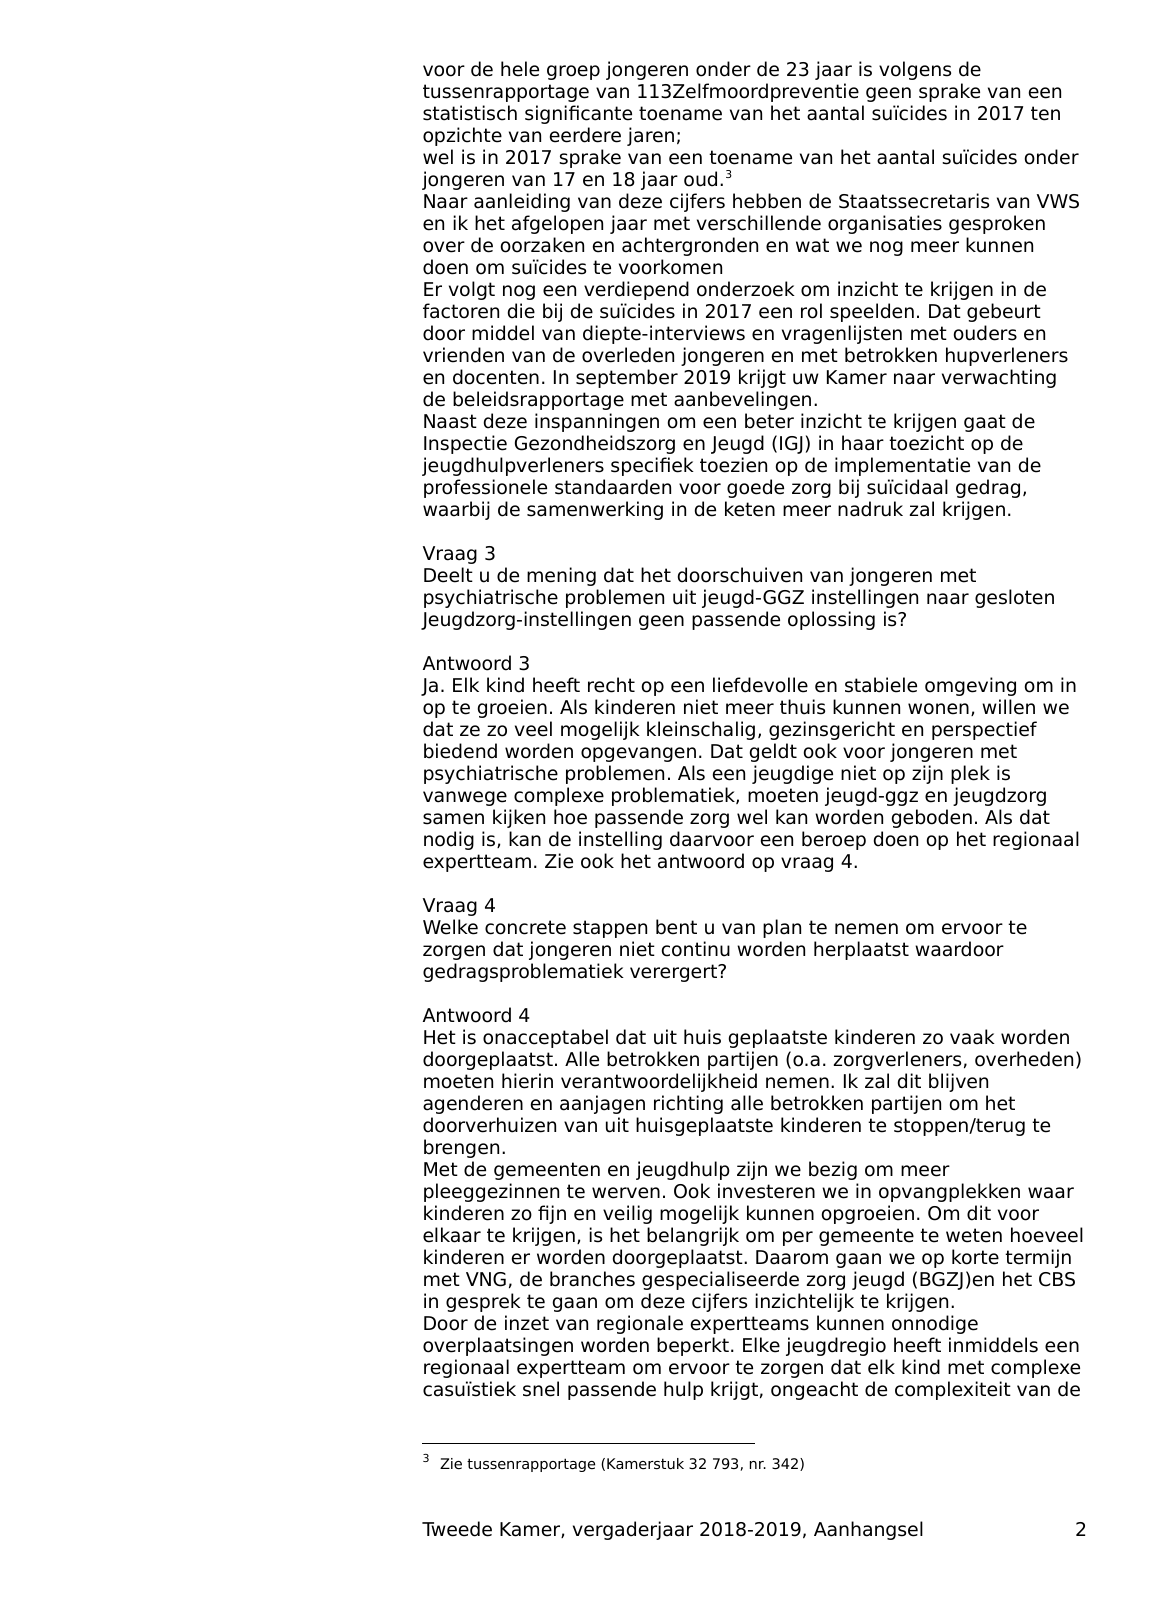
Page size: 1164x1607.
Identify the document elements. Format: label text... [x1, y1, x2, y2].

text Ja. Elk kind heeft recht op een liefdevolle en stabiele omgeving om in op te groeien. Als kinderen niet meer thuis kunnen wonen, willen we dat ze zo veel mogelijk kleinschalig, gezinsgericht en perspectief biedend worden opgevangen. Dat geldt ook voor jongeren met psychiatrische problemen. Als een jeugdige niet op zijn plek is vanwege complexe problematiek, moeten jeugd-ggz en jeugdzorg samen kijken hoe passende zorg wel kan worden geboden. Als dat nodig is, kan de instelling daarvoor een beroep doen op het regionaal expertteam. Zie ook het antwoord op vraag 4. [422, 675, 1087, 873]
text Naast deze inspanningen om een beter inzicht te krijgen gaat de Inspectie Gezondheidszorg en Jeugd (IGJ) in haar toezicht op de jeugdhulpverleners specifiek toezien op de implementatie van de professionele standaarden voor goede zorg bij suïcidaal gedrag, waarbij de samenwerking in de keten meer nadruk zal krijgen. [422, 411, 1087, 521]
text Het is onacceptabel dat uit huis geplaatste kinderen zo vaak worden doorgeplaatst. Alle betrokken partijen (o.a. zorgverleners, overheden) moeten hierin verantwoordelijkheid nemen. Ik zal dit blijven agenderen en aanjagen richting alle betrokken partijen om het doorverhuizen van uit huisgeplaatste kinderen te stoppen/terug te brengen. [422, 1027, 1087, 1159]
text Naar aanleiding van deze cijfers hebben de Staatssecretaris van VWS en ik het afgelopen jaar met verschillende organisaties gesproken over de oorzaken en achtergronden en wat we nog meer kunnen doen om suïcides te voorkomen [422, 191, 1087, 279]
text Welke concrete stappen bent u van plan te nemen om ervoor te zorgen dat jongeren niet continu worden herplaatst waardoor gedragsproblematiek verergert? [422, 917, 1087, 983]
text wel is in 2017 sprake van een toename van het aantal suïcides onder jongeren van 17 en 18 jaar oud. [422, 147, 1087, 191]
text Antwoord 3 [422, 653, 1087, 675]
text Vraag 4 [422, 895, 1087, 917]
text Antwoord 4 [422, 1005, 1087, 1027]
text Met de gemeenten en jeugdhulp zijn we bezig om meer pleeggezinnen te werven. Ook investeren we in opvangplekken waar kinderen zo fijn en veilig mogelijk kunnen opgroeien. Om dit voor elkaar te krijgen, is het belangrijk om per gemeente te weten hoeveel kinderen er worden doorgeplaatst. Daarom gaan we op korte termijn met VNG, de branches gespecialiseerde zorg jeugd (BGZJ)en het CBS in gesprek te gaan om deze cijfers inzichtelijk te krijgen. [422, 1159, 1087, 1313]
text voor de hele groep jongeren onder de 23 jaar is volgens de tussenrapportage van 113Zelfmoordpreventie geen sprake van een statistisch significante toename van het aantal suïcides in 2017 ten opzichte van eerdere jaren; [422, 59, 1087, 147]
text Deelt u de mening dat het doorschuiven van jongeren met psychiatrische problemen uit jeugd-GGZ instellingen naar gesloten Jeugdzorg-instellingen geen passende oplossing is? [422, 565, 1087, 631]
text Door de inzet van regionale expertteams kunnen onnodige overplaatsingen worden beperkt. Elke jeugdregio heeft inmiddels een regionaal expertteam om ervoor te zorgen dat elk kind met complexe casuïstiek snel passende hulp krijgt, ongeacht de complexiteit van de [422, 1313, 1087, 1401]
text Er volgt nog een verdiepend onderzoek om inzicht te krijgen in de factoren die bij de suïcides in 2017 een rol speelden. Dat gebeurt door middel van diepte-interviews en vragenlijsten met ouders en vrienden van de overleden jongeren en met betrokken hupverleners en docenten. In september 2019 krijgt uw Kamer naar verwachting de beleidsrapportage met aanbevelingen. [422, 279, 1087, 411]
text Vraag 3 [422, 543, 1087, 565]
text Zie tussenrapportage (Kamerstuk 32 793, nr. 342) [422, 1452, 1087, 1474]
